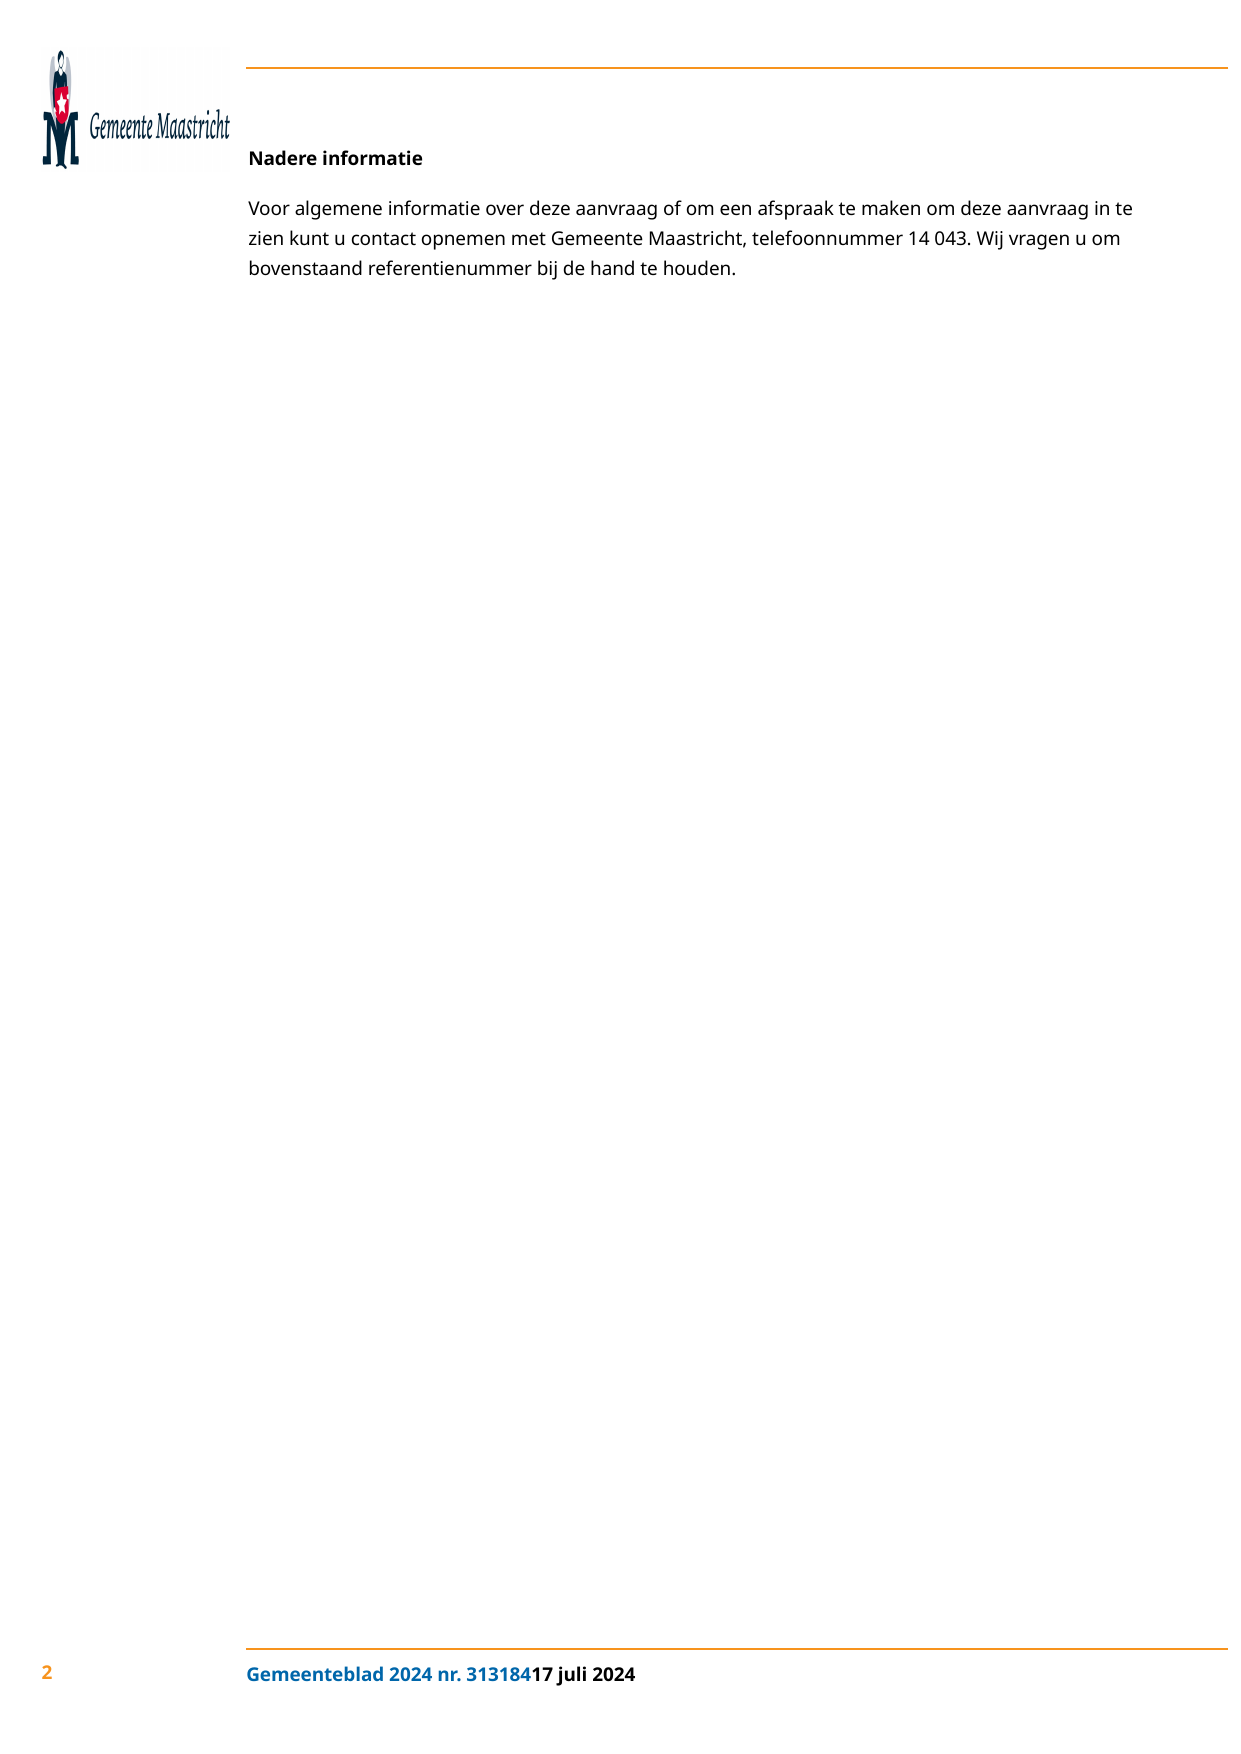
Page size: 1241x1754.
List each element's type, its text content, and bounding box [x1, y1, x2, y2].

picture [41, 47, 231, 172]
text Voor algemene informatie over deze aanvraag of om een afspraak te maken om deze aanvraag in te zien kunt u contact opnemen met Gemeente Maastricht, telefoonnummer 14 043. Wij vragen u om bovenstaand referentienummer bij de hand te houden. [248, 196, 1152, 281]
text Nadere informatie [248, 145, 1152, 171]
